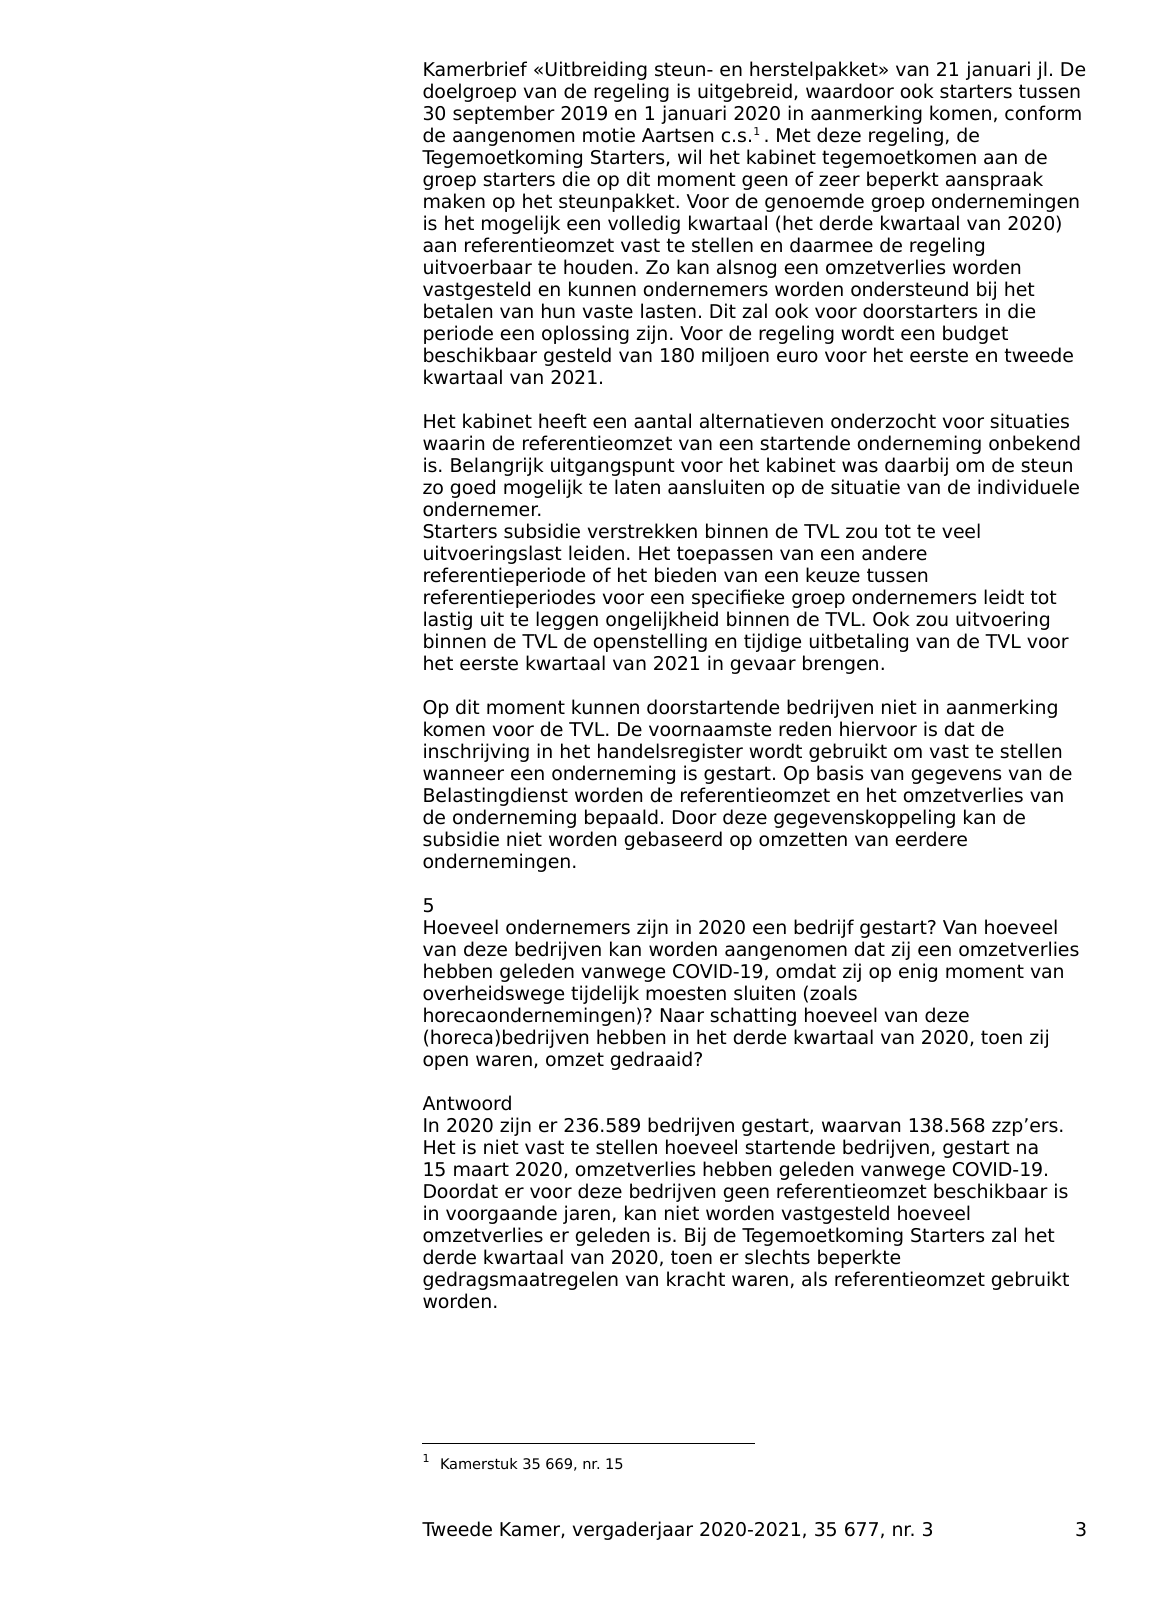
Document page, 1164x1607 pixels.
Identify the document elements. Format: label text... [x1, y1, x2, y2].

text Het kabinet heeft een aantal alternatieven onderzocht voor situaties waarin de referentieomzet van een startende onderneming onbekend is. Belangrijk uitgangspunt voor het kabinet was daarbij om de steun zo goed mogelijk te laten aansluiten op de situatie van de individuele ondernemer. [422, 411, 1087, 521]
text Starters subsidie verstrekken binnen de TVL zou tot te veel uitvoeringslast leiden. Het toepassen van een andere referentieperiode of het bieden van een keuze tussen referentieperiodes voor een specifieke groep ondernemers leidt tot lastig uit te leggen ongelijkheid binnen de TVL. Ook zou uitvoering binnen de TVL de openstelling en tijdige uitbetaling van de TVL voor het eerste kwartaal van 2021 in gevaar brengen. [422, 521, 1087, 675]
text 5 [422, 895, 1087, 917]
text Hoeveel ondernemers zijn in 2020 een bedrijf gestart? Van hoeveel van deze bedrijven kan worden aangenomen dat zij een omzetverlies hebben geleden vanwege COVID-19, omdat zij op enig moment van overheidswege tijdelijk moesten sluiten (zoals horecaondernemingen)? Naar schatting hoeveel van deze (horeca)bedrijven hebben in het derde kwartaal van 2020, toen zij open waren, omzet gedraaid? [422, 917, 1087, 1071]
text In 2020 zijn er 236.589 bedrijven gestart, waarvan 138.568 zzp’ers. Het is niet vast te stellen hoeveel startende bedrijven, gestart na 15 maart 2020, omzetverlies hebben geleden vanwege COVID-19. Doordat er voor deze bedrijven geen referentieomzet beschikbaar is in voorgaande jaren, kan niet worden vastgesteld hoeveel omzetverlies er geleden is. Bij de Tegemoetkoming Starters zal het derde kwartaal van 2020, toen er slechts beperkte gedragsmaatregelen van kracht waren, als referentieomzet gebruikt worden. [422, 1115, 1087, 1313]
text Antwoord [422, 1093, 1087, 1115]
text Kamerstuk 35 669, nr. 15 [422, 1452, 1087, 1474]
text Op dit moment kunnen doorstartende bedrijven niet in aanmerking komen voor de TVL. De voornaamste reden hiervoor is dat de inschrijving in het handelsregister wordt gebruikt om vast te stellen wanneer een onderneming is gestart. Op basis van gegevens van de Belastingdienst worden de referentieomzet en het omzetverlies van de onderneming bepaald. Door deze gegevenskoppeling kan de subsidie niet worden gebaseerd op omzetten van eerdere ondernemingen. [422, 697, 1087, 873]
text Kamerbrief «Uitbreiding steun- en herstelpakket» van 21 januari jl. De doelgroep van de regeling is uitgebreid, waardoor ook starters tussen 30 september 2019 en 1 januari 2020 in aanmerking komen, conform de aangenomen motie Aartsen c.s.. Met deze regeling, de Tegemoetkoming Starters, wil het kabinet tegemoetkomen aan de groep starters die op dit moment geen of zeer beperkt aanspraak maken op het steunpakket. Voor de genoemde groep ondernemingen is het mogelijk een volledig kwartaal (het derde kwartaal van 2020) aan referentieomzet vast te stellen en daarmee de regeling uitvoerbaar te houden. Zo kan alsnog een omzetverlies worden vastgesteld en kunnen ondernemers worden ondersteund bij het betalen van hun vaste lasten. Dit zal ook voor doorstarters in die periode een oplossing zijn. Voor de regeling wordt een budget beschikbaar gesteld van 180 miljoen euro voor het eerste en tweede kwartaal van 2021. [422, 59, 1087, 389]
